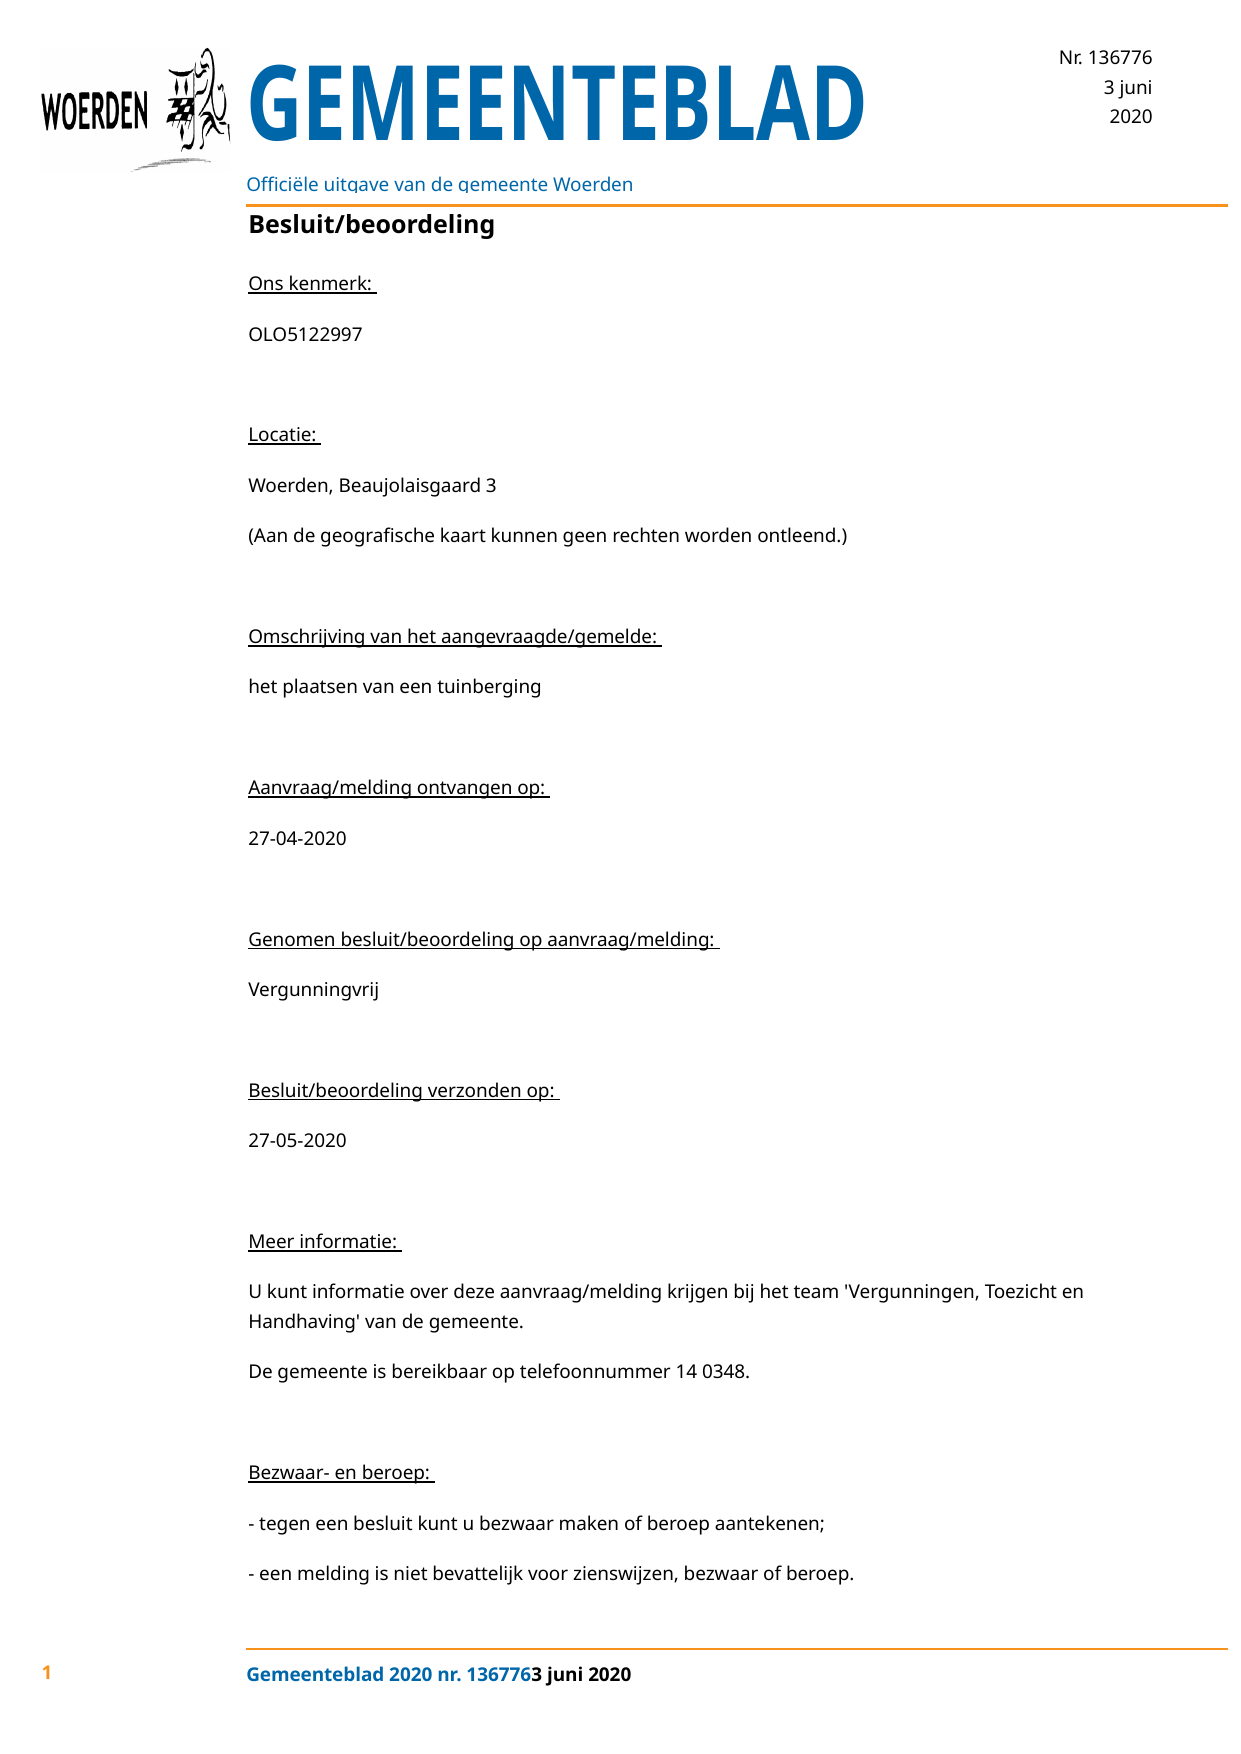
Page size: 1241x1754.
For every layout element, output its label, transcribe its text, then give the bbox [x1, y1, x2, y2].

text het plaatsen van een tuinberging [248, 674, 1152, 699]
text (Aan de geografische kaart kunnen geen rechten worden ontleend.) [248, 522, 1152, 548]
text OLO5122997 [248, 321, 1152, 346]
text Genomen besluit/beoordeling op aanvraag/melding: [248, 926, 1152, 951]
text - een melding is niet bevattelijk voor zienswijzen, bezwaar of beroep. [248, 1560, 1152, 1586]
text De gemeente is bereikbaar op telefoonnummer 14 0348. [248, 1359, 1152, 1384]
text Locatie: [248, 422, 1152, 447]
text Woerden, Beaujolaisgaard 3 [248, 472, 1152, 498]
text 27-04-2020 [248, 825, 1152, 851]
text Besluit/beoordeling [248, 207, 1152, 241]
text Besluit/beoordeling verzonden op: [248, 1077, 1152, 1103]
text 27-05-2020 [248, 1127, 1152, 1153]
text Meer informatie: [248, 1228, 1152, 1254]
picture [41, 47, 231, 172]
text Bezwaar- en beroep: [248, 1459, 1152, 1485]
text Ons kenmerk: [248, 270, 1152, 296]
text Aanvraag/melding ontvangen op: [248, 774, 1152, 800]
text U kunt informatie over deze aanvraag/melding krijgen bij het team 'Vergunningen, Toezicht en Handhaving' van de gemeente. [248, 1279, 1152, 1334]
text Omschrijving van het aangevraagde/gemelde: [248, 623, 1152, 649]
text Vergunningvrij [248, 976, 1152, 1002]
text - tegen een besluit kunt u bezwaar maken of beroep aantekenen; [248, 1510, 1152, 1536]
